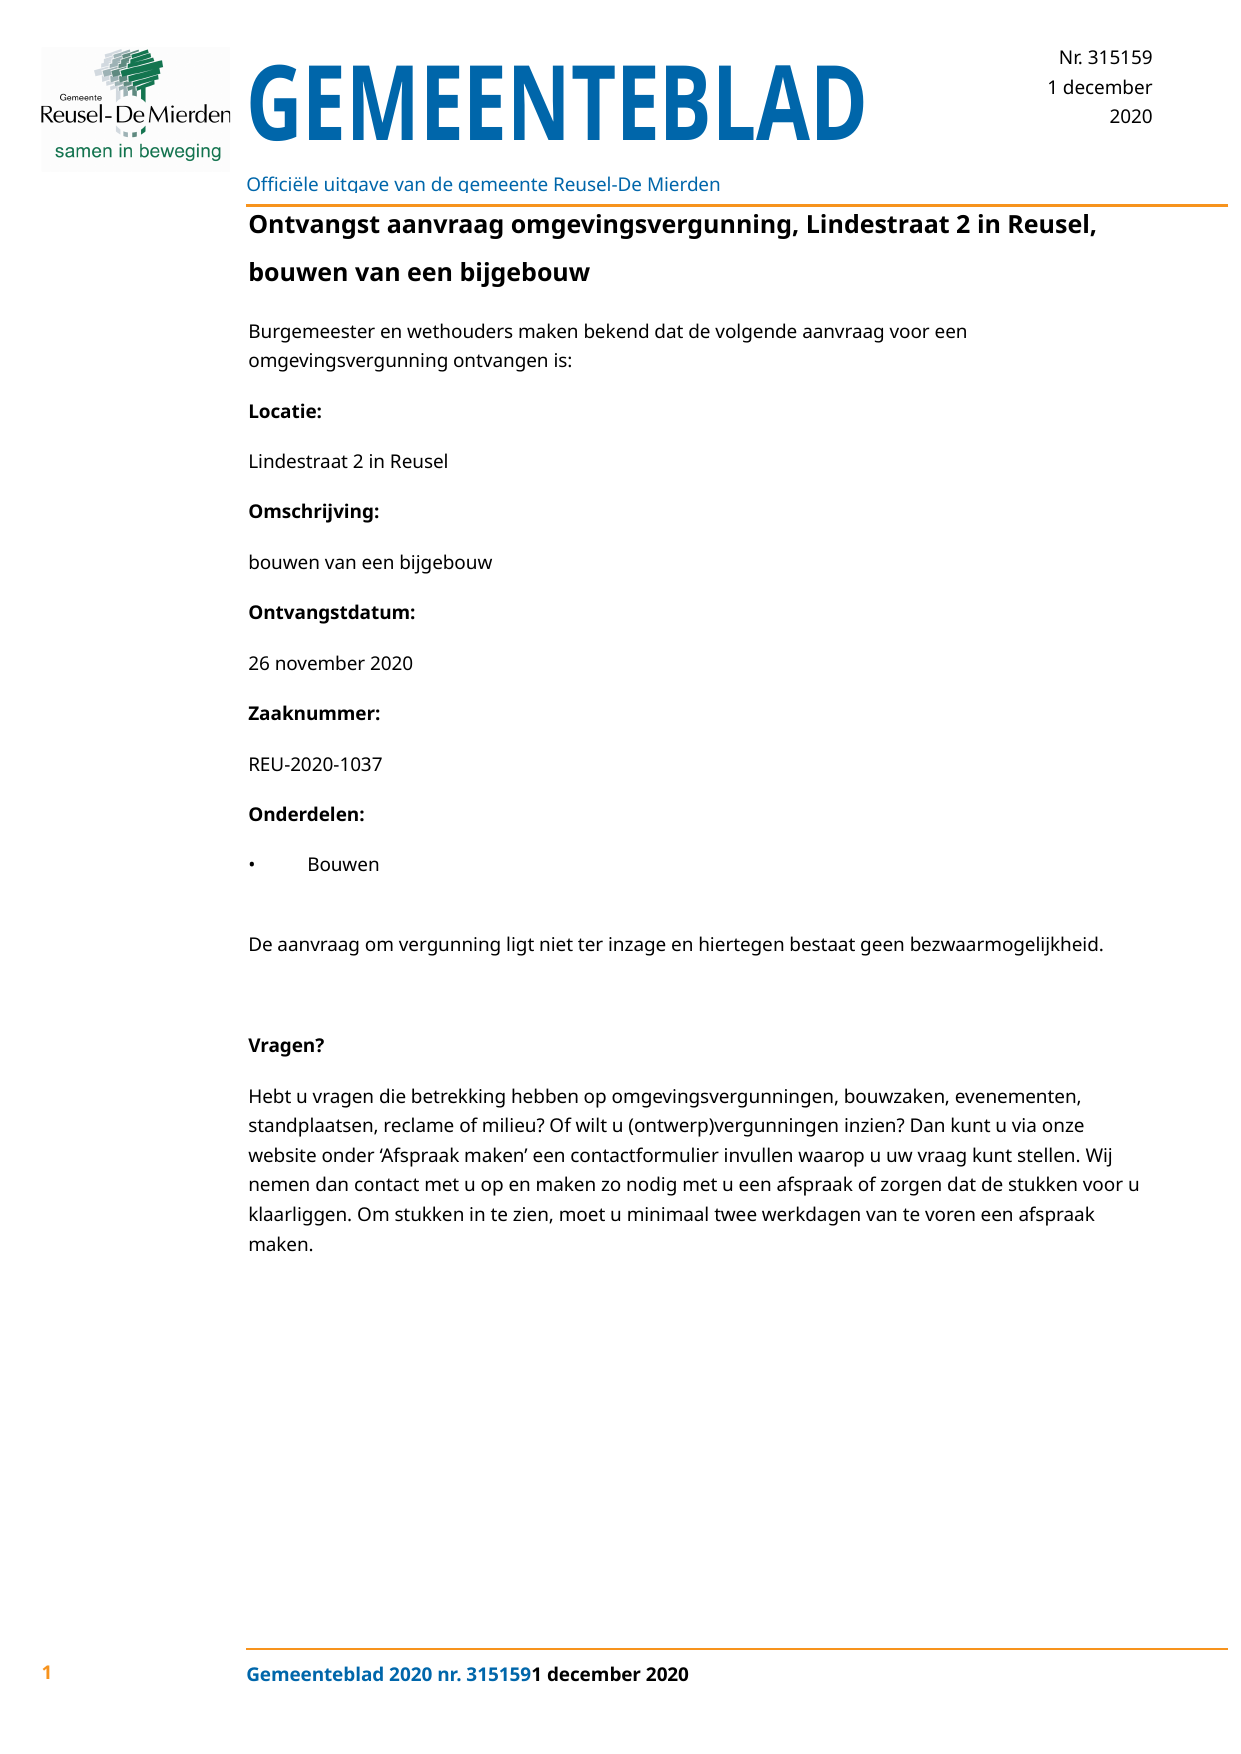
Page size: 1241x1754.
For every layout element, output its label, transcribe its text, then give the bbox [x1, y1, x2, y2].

text bouwen van een bijgebouw [248, 549, 1152, 575]
text De aanvraag om vergunning ligt niet ter inzage en hiertegen bestaat geen bezwaarmogelijkheid. [248, 932, 1152, 957]
text Hebt u vragen die betrekking hebben op omgevingsvergunningen, bouwzaken, evenementen, standplaatsen, reclame of milieu? Of wilt u (ontwerp)vergunningen inzien? Dan kunt u via onze website onder ‘Afspraak maken’ een contactformulier invullen waarop u uw vraag kunt stellen. Wij nemen dan contact met u op en maken zo nodig met u een afspraak of zorgen dat de stukken voor u klaarliggen. Om stukken in te zien, moet u minimaal twee werkdagen van te voren een afspraak maken. [248, 1083, 1152, 1257]
text Burgemeester en wethouders maken bekend dat de volgende aanvraag voor een omgevingsvergunning ontvangen is: [248, 318, 1152, 373]
list Bouwen [248, 852, 1152, 877]
text Ontvangst aanvraag omgevingsvergunning, Lindestraat 2 in Reusel, bouwen van een bijgebouw [248, 207, 1152, 288]
text Vragen? [248, 1032, 1152, 1058]
text Lindestraat 2 in Reusel [248, 448, 1152, 474]
text Omschrijving: [248, 499, 1152, 524]
text Zaaknummer: [248, 700, 1152, 726]
text REU-2020-1037 [248, 751, 1152, 777]
text Ontvangstdatum: [248, 599, 1152, 625]
text 26 november 2020 [248, 650, 1152, 676]
text Onderdelen: [248, 801, 1152, 827]
text Locatie: [248, 398, 1152, 424]
picture [41, 47, 231, 172]
